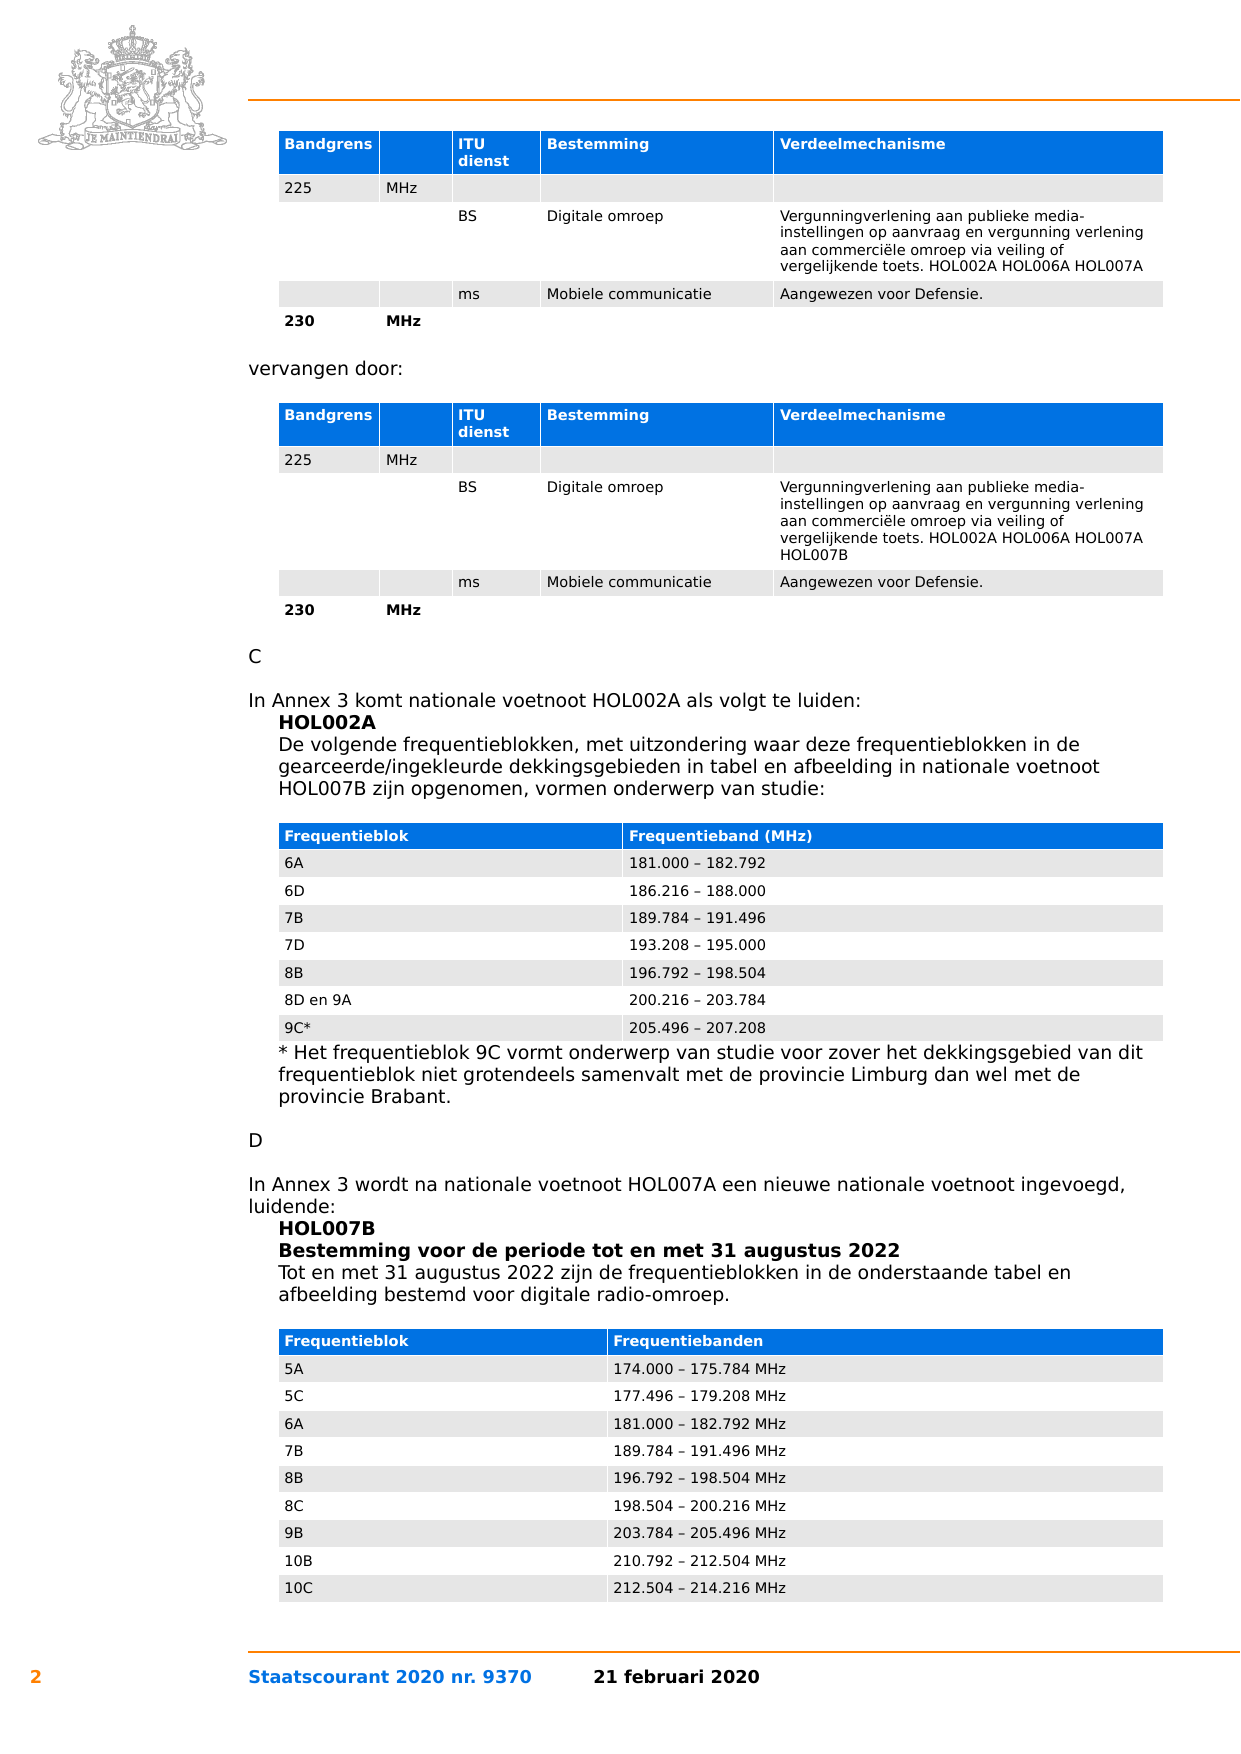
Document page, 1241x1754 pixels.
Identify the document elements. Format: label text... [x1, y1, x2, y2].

picture [38, 25, 227, 150]
table_header Frequentiebanden [608, 1329, 1163, 1355]
text * Het frequentieblok 9C vormt onderwerp van studie voor zover het dekkingsgebied van dit frequentieblok niet grotendeels samenvalt met de provincie Limburg dan wel met de provincie Brabant. [278, 1042, 1163, 1108]
table_header Bestemming [541, 131, 773, 174]
table_cell [279, 570, 379, 596]
table_cell BS [453, 474, 540, 569]
table_cell 5A [279, 1356, 607, 1382]
table_header Verdeelmechanisme [774, 131, 1163, 174]
table_cell 6A [279, 850, 622, 877]
table_cell 189.784 – 191.496 MHz [608, 1438, 1163, 1464]
table_header [380, 403, 452, 446]
table_cell MHz [380, 597, 452, 623]
table_cell Mobiele communicatie [541, 570, 773, 596]
table_header Bandgrens [279, 131, 379, 174]
table_cell [380, 474, 452, 569]
table_cell MHz [380, 447, 452, 473]
table_cell Aangewezen voor Defensie. [774, 570, 1163, 596]
table_cell 10C [279, 1575, 607, 1602]
table_cell 174.000 – 175.784 MHz [608, 1356, 1163, 1382]
table_header Bandgrens [279, 403, 379, 446]
table_cell [380, 281, 452, 307]
table_cell 7D [279, 933, 622, 959]
table_cell 8B [279, 1466, 607, 1492]
table_cell 205.496 – 207.208 [623, 1015, 1163, 1041]
table_cell 212.504 – 214.216 MHz [608, 1575, 1163, 1602]
text Bestemming voor de periode tot en met 31 augustus 2022 [278, 1240, 1163, 1262]
table_cell 225 [279, 175, 379, 202]
table_cell 210.792 – 212.504 MHz [608, 1548, 1163, 1574]
table_cell Digitale omroep [541, 474, 773, 569]
table_cell 10B [279, 1548, 607, 1574]
table_cell Vergunningverlening aan publieke media-instellingen op aanvraag en vergunning verlening aan commerciële omroep via veiling of vergelijkende toets. HOL002A HOL006A HOL007A [774, 203, 1163, 280]
table_cell 5C [279, 1384, 607, 1410]
table_cell 7B [279, 905, 622, 932]
table_header Frequentieblok [279, 823, 622, 849]
text De volgende frequentieblokken, met uitzondering waar deze frequentieblokken in de gearceerde/ingekleurde dekkingsgebieden in tabel en afbeelding in nationale voetnoot HOL007B zijn opgenomen, vormen onderwerp van studie: [278, 734, 1163, 800]
table_cell MHz [380, 309, 452, 335]
table_cell 6D [279, 878, 622, 904]
table_cell 9C* [279, 1015, 622, 1041]
table_cell [774, 447, 1163, 473]
table_cell Vergunningverlening aan publieke media-instellingen op aanvraag en vergunning verlening aan commerciële omroep via veiling of vergelijkende toets. HOL002A HOL006A HOL007A HOL007B [774, 474, 1163, 569]
table_cell 230 [279, 309, 379, 335]
table_cell [774, 175, 1163, 202]
table_cell 177.496 – 179.208 MHz [608, 1384, 1163, 1410]
table_cell [279, 474, 379, 569]
table_cell [541, 597, 773, 623]
table_header ITU dienst [453, 131, 540, 174]
table_cell [774, 309, 1163, 335]
table_cell 8D en 9A [279, 988, 622, 1014]
table_cell [541, 175, 773, 202]
table_cell 230 [279, 597, 379, 623]
table_cell 198.504 – 200.216 MHz [608, 1493, 1163, 1519]
table_cell 193.208 – 195.000 [623, 933, 1163, 959]
table_cell [453, 309, 540, 335]
text HOL002A [278, 712, 1163, 734]
table_cell 196.792 – 198.504 [623, 960, 1163, 986]
table_cell [541, 447, 773, 473]
table_cell 7B [279, 1438, 607, 1464]
table_cell 6A [279, 1411, 607, 1437]
table_cell [380, 203, 452, 280]
table_cell 181.000 – 182.792 [623, 850, 1163, 877]
table_cell 8C [279, 1493, 607, 1519]
text Tot en met 31 augustus 2022 zijn de frequentieblokken in de onderstaande tabel en afbeelding bestemd voor digitale radio-omroep. [278, 1262, 1163, 1306]
table_cell [279, 203, 379, 280]
table_cell 181.000 – 182.792 MHz [608, 1411, 1163, 1437]
text HOL007B [278, 1218, 1163, 1240]
table_cell MHz [380, 175, 452, 202]
table_header Frequentieband (MHz) [623, 823, 1163, 849]
table_cell Aangewezen voor Defensie. [774, 281, 1163, 307]
table_cell 189.784 – 191.496 [623, 905, 1163, 932]
table_cell [380, 570, 452, 596]
table_cell [453, 447, 540, 473]
table_cell [453, 597, 540, 623]
text In Annex 3 wordt na nationale voetnoot HOL007A een nieuwe nationale voetnoot ingevoegd, luidende: [248, 1174, 1163, 1218]
table_cell ms [453, 570, 540, 596]
table_cell Mobiele communicatie [541, 281, 773, 307]
text In Annex 3 komt nationale voetnoot HOL002A als volgt te luiden: [248, 690, 1163, 712]
table_header [380, 131, 452, 174]
table_cell [541, 309, 773, 335]
table_cell ms [453, 281, 540, 307]
text D [248, 1130, 1163, 1152]
table_header Frequentieblok [279, 1329, 607, 1355]
table_cell [279, 281, 379, 307]
table_cell 9B [279, 1520, 607, 1547]
table_cell 203.784 – 205.496 MHz [608, 1520, 1163, 1547]
table_cell 225 [279, 447, 379, 473]
table_cell BS [453, 203, 540, 280]
table_cell 186.216 – 188.000 [623, 878, 1163, 904]
table_header ITU dienst [453, 403, 540, 446]
table_cell Digitale omroep [541, 203, 773, 280]
table_cell [453, 175, 540, 202]
table_cell [774, 597, 1163, 623]
text C [248, 646, 1163, 668]
table_header Bestemming [541, 403, 773, 446]
table_header Verdeelmechanisme [774, 403, 1163, 446]
table_cell 196.792 – 198.504 MHz [608, 1466, 1163, 1492]
text vervangen door: [248, 358, 1163, 380]
table_cell 200.216 – 203.784 [623, 988, 1163, 1014]
table_cell 8B [279, 960, 622, 986]
